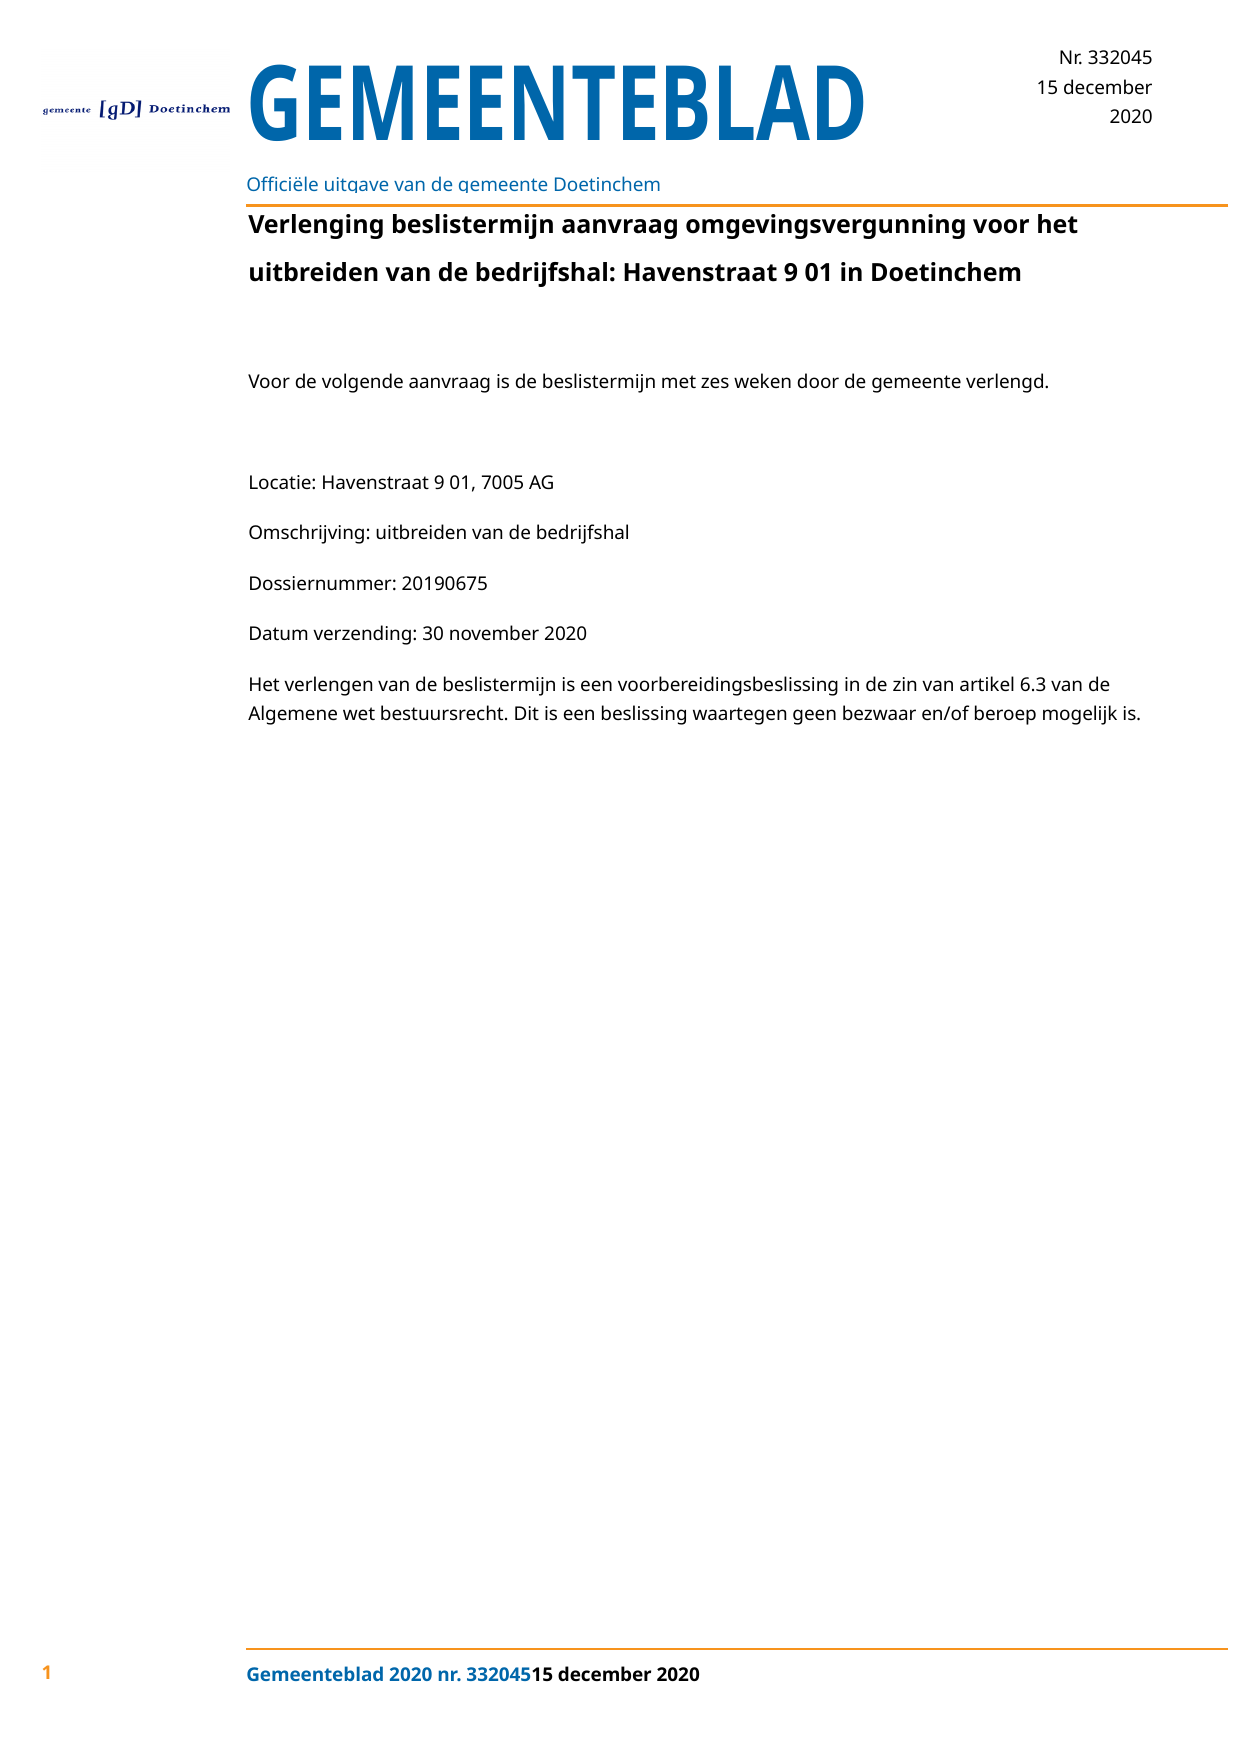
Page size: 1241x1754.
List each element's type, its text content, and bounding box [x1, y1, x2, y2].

text Voor de volgende aanvraag is de beslistermijn met zes weken door de gemeente verlengd. [248, 368, 1152, 394]
text Omschrijving: uitbreiden van de bedrijfshal [248, 519, 1152, 545]
text Dossiernummer: 20190675 [248, 570, 1152, 596]
text Datum verzending: 30 november 2020 [248, 620, 1152, 646]
picture [41, 47, 231, 172]
text Verlenging beslistermijn aanvraag omgevingsvergunning voor het uitbreiden van de bedrijfshal: Havenstraat 9 01 in Doetinchem [248, 207, 1152, 288]
text Het verlengen van de beslistermijn is een voorbereidingsbeslissing in de zin van artikel 6.3 van de Algemene wet bestuursrecht. Dit is een beslissing waartegen geen bezwaar en/of beroep mogelijk is. [248, 671, 1152, 726]
text Locatie: Havenstraat 9 01, 7005 AG [248, 469, 1152, 495]
